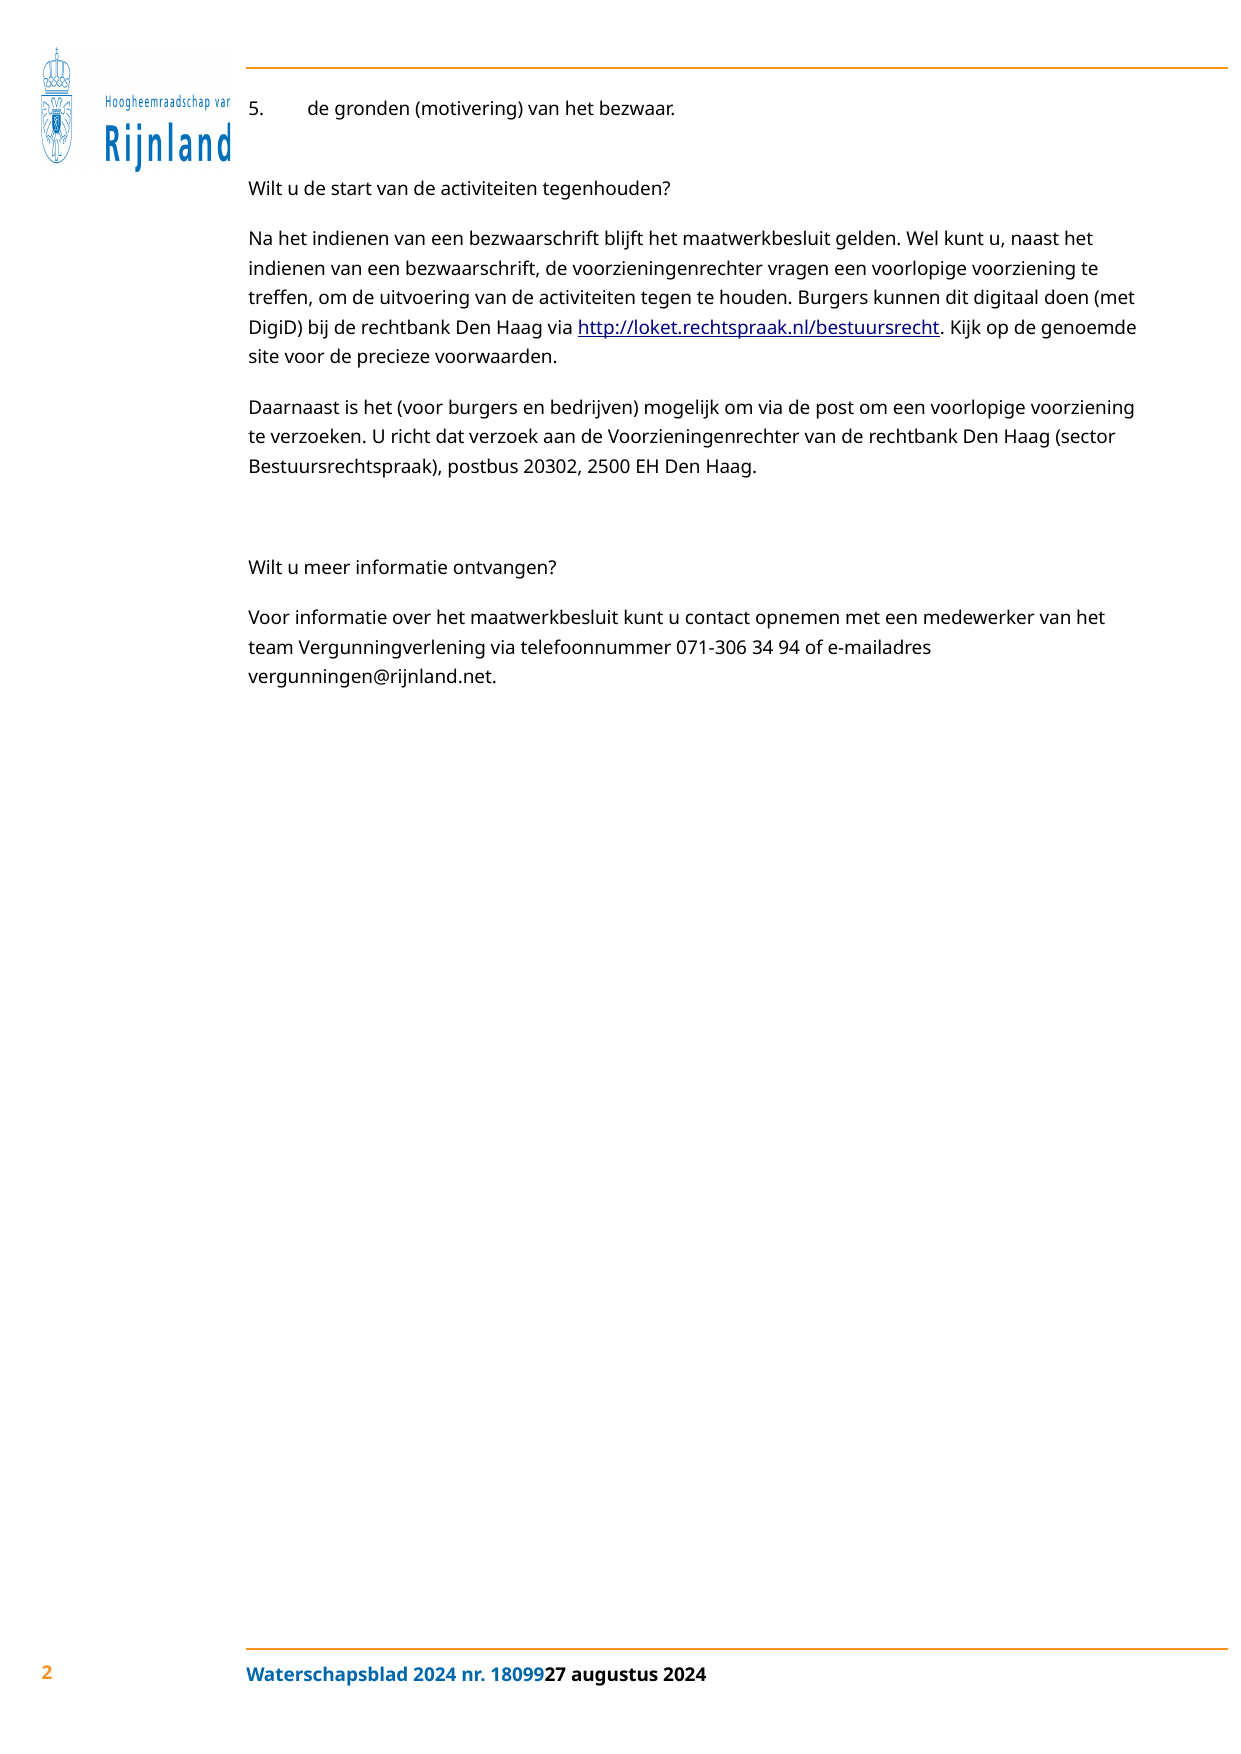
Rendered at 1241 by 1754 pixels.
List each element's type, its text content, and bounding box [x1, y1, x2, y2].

text Voor informatie over het maatwerkbesluit kunt u contact opnemen met een medewerker van het team Vergunningverlening via telefoonnummer 071-306 34 94 of e-mailadres vergunningen@rijnland.net. [248, 604, 1152, 689]
picture [41, 47, 231, 172]
list de gronden (motivering) van het bezwaar. [248, 95, 1152, 121]
text Na het indienen van een bezwaarschrift blijft het maatwerkbesluit gelden. Wel kunt u, naast het indienen van een bezwaarschrift, de voorzieningenrechter vragen een voorlopige voorziening te treffen, om de uitvoering van de activiteiten tegen te houden. Burgers kunnen dit digitaal doen (met DigiD) bij de rechtbank Den Haag via http://loket.rechtspraak.nl/bestuursrecht. Kijk op de genoemde site voor de precieze voorwaarden. [248, 225, 1152, 369]
text Daarnaast is het (voor burgers en bedrijven) mogelijk om via de post om een voorlopige voorziening te verzoeken. U richt dat verzoek aan de Voorzieningenrechter van de rechtbank Den Haag (sector Bestuursrechtspraak), postbus 20302, 2500 EH Den Haag. [248, 394, 1152, 479]
text Wilt u meer informatie ontvangen? [248, 554, 1152, 580]
text Wilt u de start van de activiteiten tegenhouden? [248, 175, 1152, 201]
